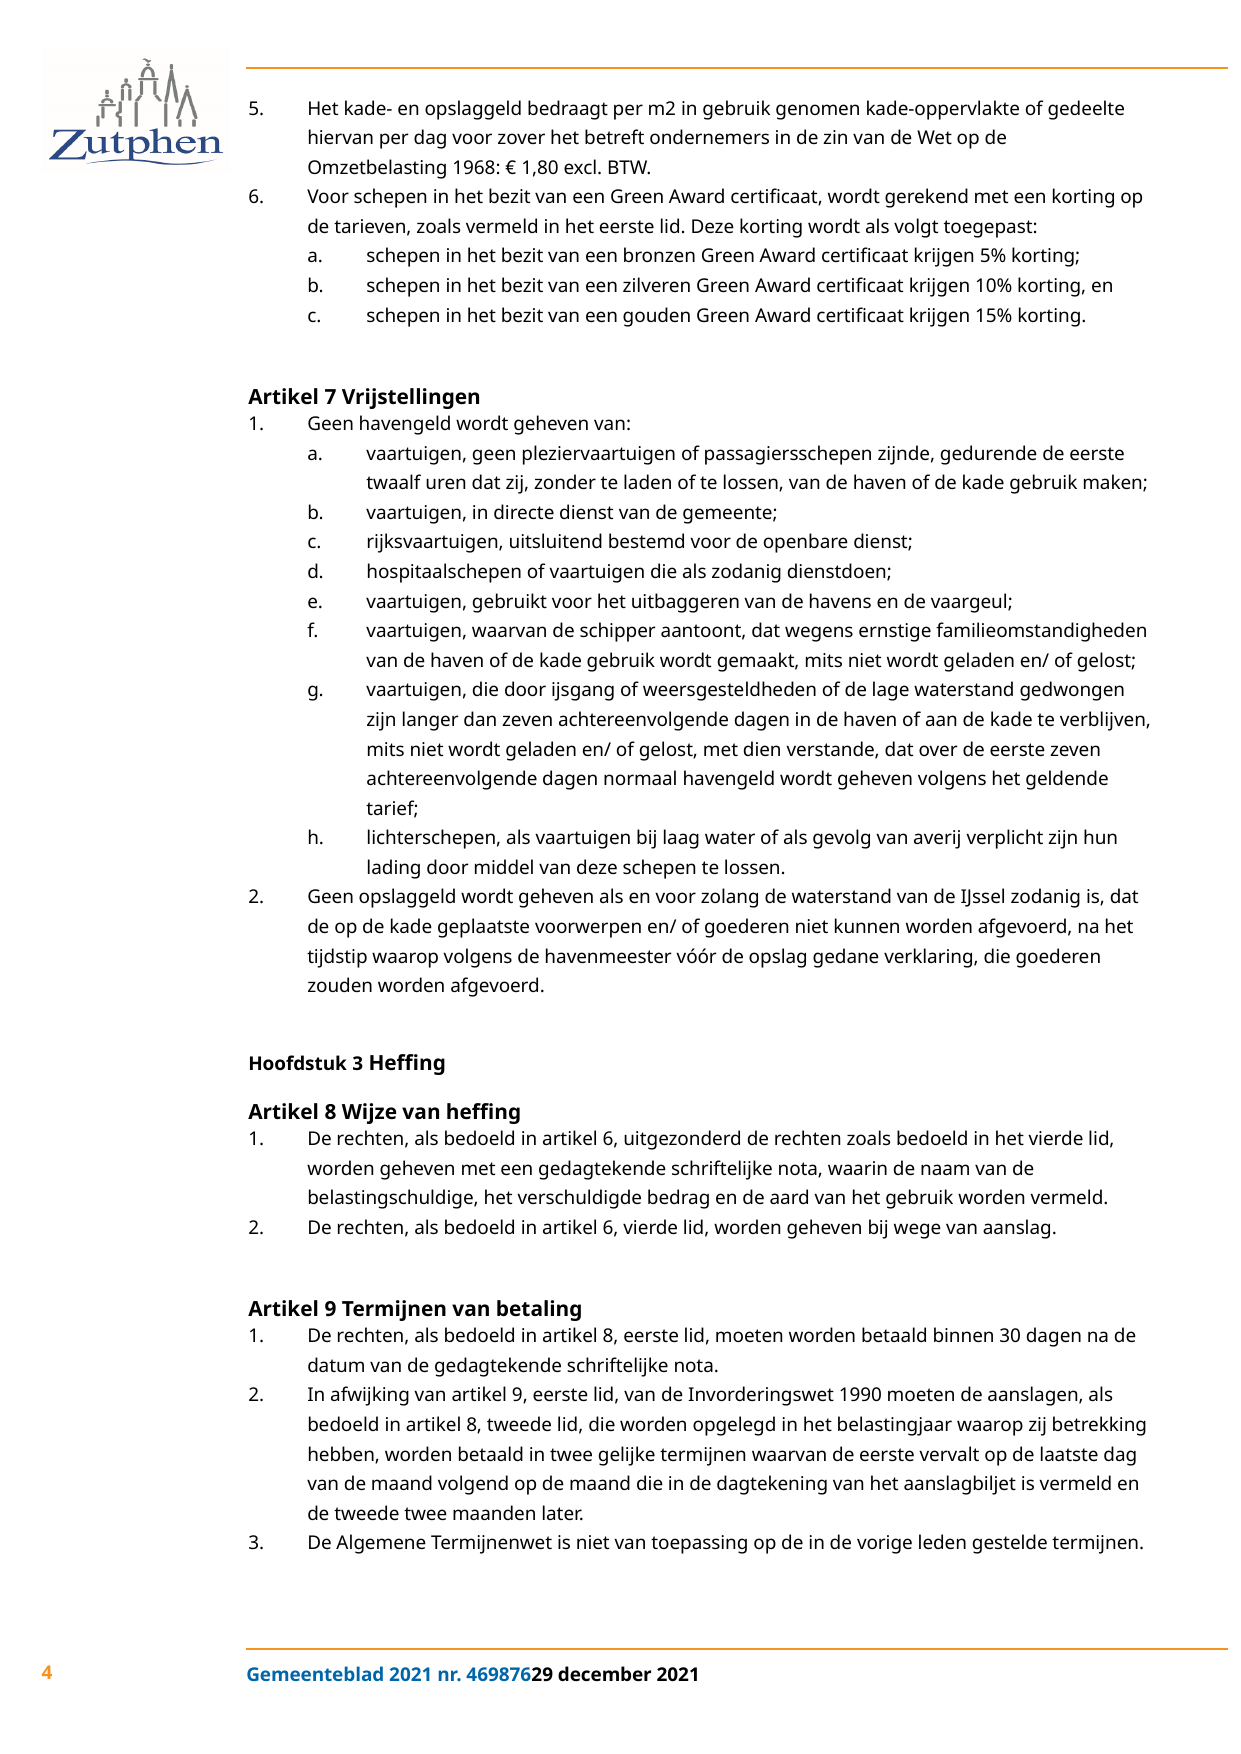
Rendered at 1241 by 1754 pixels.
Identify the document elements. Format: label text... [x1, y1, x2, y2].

list lichterschepen, als vaartuigen bij laag water of als gevolg van averij verplicht zijn hun lading door middel van deze schepen te lossen. [307, 824, 1152, 880]
list hospitaalschepen of vaartuigen die als zodanig dienstdoen; [307, 558, 1152, 584]
list De rechten, als bedoeld in artikel 8, eerste lid, moeten worden betaald binnen 30 dagen na de datum van de gedagtekende schriftelijke nota. [248, 1322, 1152, 1378]
list schepen in het bezit van een bronzen Green Award certificaat krijgen 5% korting; [307, 243, 1152, 268]
picture [41, 47, 231, 172]
list Het kade- en opslaggeld bedraagt per m2 in gebruik genomen kade-oppervlakte of gedeelte hiervan per dag voor zover het betreft ondernemers in de zin van de Wet op de Omzetbelasting 1968: € 1,80 excl. BTW. [248, 95, 1152, 180]
list De Algemene Termijnenwet is niet van toepassing op de in de vorige leden gestelde termijnen. [248, 1529, 1152, 1555]
text Hoofdstuk 3 Heffing [248, 1048, 1152, 1076]
list schepen in het bezit van een zilveren Green Award certificaat krijgen 10% korting, en [307, 272, 1152, 298]
list vaartuigen, gebruikt voor het uitbaggeren van de havens en de vaargeul; [307, 588, 1152, 613]
list vaartuigen, die door ijsgang of weersgesteldheden of de lage waterstand gedwongen zijn langer dan zeven achtereenvolgende dagen in de haven of aan de kade te verblijven, mits niet wordt geladen en/ of gelost, met dien verstande, dat over de eerste zeven achtereenvolgende dagen normaal havengeld wordt geheven volgens het geldende tarief; [307, 677, 1152, 821]
text Artikel 9 Termijnen van betaling [248, 1294, 1152, 1322]
list Geen havengeld wordt geheven van: [248, 410, 1152, 436]
text Artikel 7 Vrijstellingen [248, 382, 1152, 410]
list De rechten, als bedoeld in artikel 6, uitgezonderd de rechten zoals bedoeld in het vierde lid, worden geheven met een gedagtekende schriftelijke nota, waarin de naam van de belastingschuldige, het verschuldigde bedrag en de aard van het gebruik worden vermeld. [248, 1125, 1152, 1210]
list rijksvaartuigen, uitsluitend bestemd voor de openbare dienst; [307, 529, 1152, 554]
list vaartuigen, in directe dienst van de gemeente; [307, 499, 1152, 525]
list schepen in het bezit van een gouden Green Award certificaat krijgen 15% korting. [307, 302, 1152, 328]
list vaartuigen, waarvan de schipper aantoont, dat wegens ernstige familieomstandigheden van de haven of de kade gebruik wordt gemaakt, mits niet wordt geladen en/ of gelost; [307, 617, 1152, 673]
list Geen opslaggeld wordt geheven als en voor zolang de waterstand van de IJssel zodanig is, dat de op de kade geplaatste voorwerpen en/ of goederen niet kunnen worden afgevoerd, na het tijdstip waarop volgens de havenmeester vóór de opslag gedane verklaring, die goederen zouden worden afgevoerd. [248, 884, 1152, 998]
list Voor schepen in het bezit van een Green Award certificaat, wordt gerekend met een korting op de tarieven, zoals vermeld in het eerste lid. Deze korting wordt als volgt toegepast: [248, 183, 1152, 239]
list vaartuigen, geen pleziervaartuigen of passagiersschepen zijnde, gedurende de eerste twaalf uren dat zij, zonder te laden of te lossen, van de haven of de kade gebruik maken; [307, 440, 1152, 495]
text Artikel 8 Wijze van heffing [248, 1097, 1152, 1125]
list De rechten, als bedoeld in artikel 6, vierde lid, worden geheven bij wege van aanslag. [248, 1214, 1152, 1240]
list In afwijking van artikel 9, eerste lid, van de Invorderingswet 1990 moeten de aanslagen, als bedoeld in artikel 8, tweede lid, die worden opgelegd in het belastingjaar waarop zij betrekking hebben, worden betaald in twee gelijke termijnen waarvan de eerste vervalt op de laatste dag van de maand volgend op de maand die in de dagtekening van het aanslagbiljet is vermeld en de tweede twee maanden later. [248, 1382, 1152, 1526]
